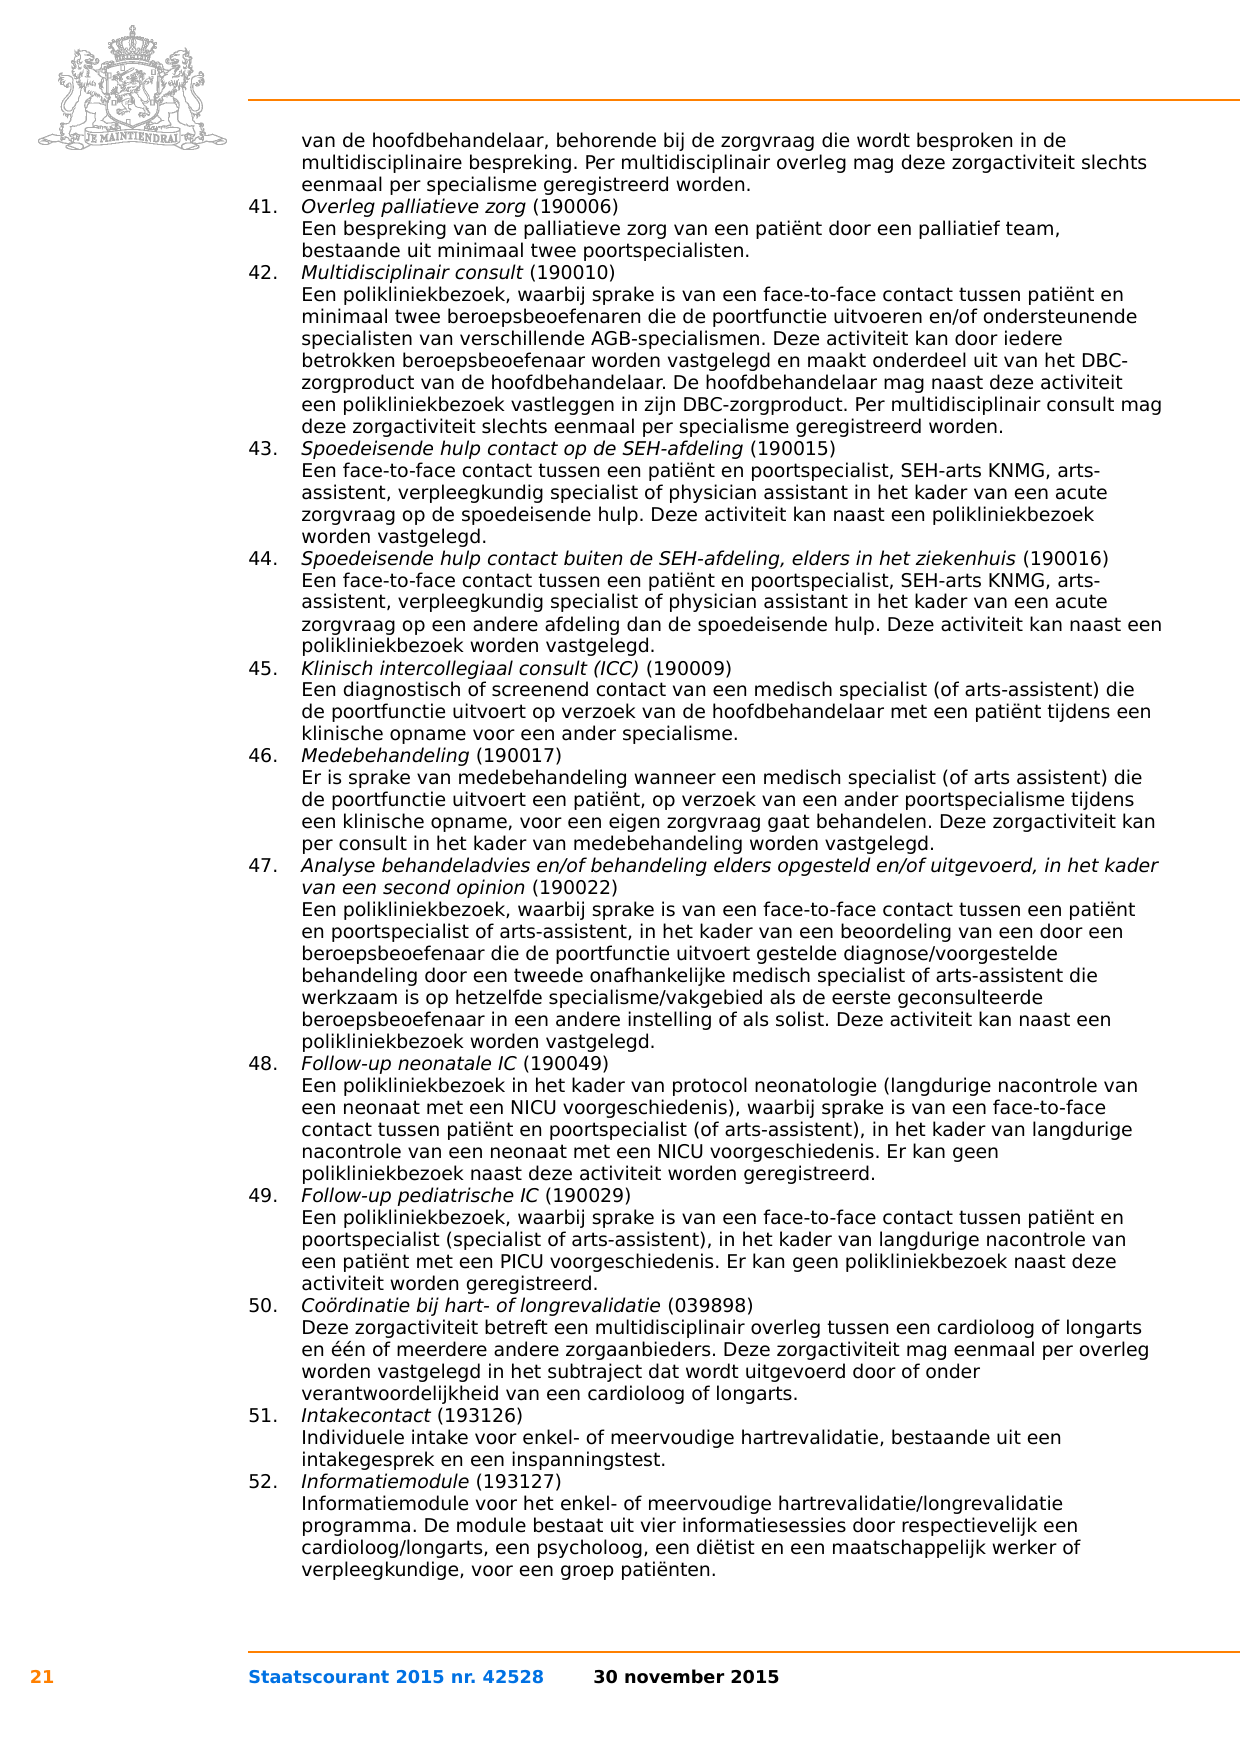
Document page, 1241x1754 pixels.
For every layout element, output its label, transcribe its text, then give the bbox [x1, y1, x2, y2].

text van de hoofdbehandelaar, behorende bij de zorgvraag die wordt besproken in de multidisciplinaire bespreking. Per multidisciplinair overleg mag deze zorgactiviteit slechts eenmaal per specialisme geregistreerd worden. [301, 130, 1163, 196]
text Een bespreking van de palliatieve zorg van een patiënt door een palliatief team, bestaande uit minimaal twee poortspecialisten. [301, 218, 1163, 262]
text Een polikliniekbezoek, waarbij sprake is van een face-to-face contact tussen patiënt en minimaal twee beroepsbeoefenaren die de poortfunctie uitvoeren en/of ondersteunende specialisten van verschillende AGB-specialismen. Deze activiteit kan door iedere betrokken beroepsbeoefenaar worden vastgelegd en maakt onderdeel uit van het DBC-zorgproduct van de hoofdbehandelaar. De hoofdbehandelaar mag naast deze activiteit een polikliniekbezoek vastleggen in zijn DBC-zorgproduct. Per multidisciplinair consult mag deze zorgactiviteit slechts eenmaal per specialisme geregistreerd worden. [301, 284, 1163, 438]
text Een face-to-face contact tussen een patiënt en poortspecialist, SEH-arts KNMG, arts-assistent, verpleegkundig specialist of physician assistant in het kader van een acute zorgvraag op de spoedeisende hulp. Deze activiteit kan naast een polikliniekbezoek worden vastgelegd. [301, 459, 1163, 547]
text 41. Overleg palliatieve zorg (190006) [248, 196, 1163, 218]
text Informatiemodule voor het enkel- of meervoudige hartrevalidatie/longrevalidatie programma. De module bestaat uit vier informatiesessies door respectievelijk een cardioloog/longarts, een psycholoog, een diëtist en een maatschappelijk werker of verpleegkundige, voor een groep patiënten. [301, 1493, 1163, 1581]
text Individuele intake voor enkel- of meervoudige hartrevalidatie, bestaande uit een intakegesprek en een inspanningstest. [301, 1427, 1163, 1471]
text Een polikliniekbezoek in het kader van protocol neonatologie (langdurige nacontrole van een neonaat met een NICU voorgeschiedenis), waarbij sprake is van een face-to-face contact tussen patiënt en poortspecialist (of arts-assistent), in het kader van langdurige nacontrole van een neonaat met een NICU voorgeschiedenis. Er kan geen polikliniekbezoek naast deze activiteit worden geregistreerd. [301, 1075, 1163, 1185]
text Deze zorgactiviteit betreft een multidisciplinair overleg tussen een cardioloog of longarts en één of meerdere andere zorgaanbieders. Deze zorgactiviteit mag eenmaal per overleg worden vastgelegd in het subtraject dat wordt uitgevoerd door of onder verantwoordelijkheid van een cardioloog of longarts. [301, 1317, 1163, 1405]
text 50. Coördinatie bij hart- of longrevalidatie (039898) [248, 1295, 1163, 1317]
picture [38, 25, 227, 150]
text 46. Medebehandeling (190017) [248, 745, 1163, 767]
text 48. Follow-up neonatale IC (190049) [248, 1053, 1163, 1075]
text Een polikliniekbezoek, waarbij sprake is van een face-to-face contact tussen patiënt en poortspecialist (specialist of arts-assistent), in het kader van langdurige nacontrole van een patiënt met een PICU voorgeschiedenis. Er kan geen polikliniekbezoek naast deze activiteit worden geregistreerd. [301, 1207, 1163, 1295]
text Een polikliniekbezoek, waarbij sprake is van een face-to-face contact tussen een patiënt en poortspecialist of arts-assistent, in het kader van een beoordeling van een door een beroepsbeoefenaar die de poortfunctie uitvoert gestelde diagnose/voorgestelde behandeling door een tweede onafhankelijke medisch specialist of arts-assistent die werkzaam is op hetzelfde specialisme/vakgebied als de eerste geconsulteerde beroepsbeoefenaar in een andere instelling of als solist. Deze activiteit kan naast een polikliniekbezoek worden vastgelegd. [301, 899, 1163, 1053]
text Een face-to-face contact tussen een patiënt en poortspecialist, SEH-arts KNMG, arts-assistent, verpleegkundig specialist of physician assistant in het kader van een acute zorgvraag op een andere afdeling dan de spoedeisende hulp. Deze activiteit kan naast een polikliniekbezoek worden vastgelegd. [301, 569, 1163, 657]
text Een diagnostisch of screenend contact van een medisch specialist (of arts-assistent) die de poortfunctie uitvoert op verzoek van de hoofdbehandelaar met een patiënt tijdens een klinische opname voor een ander specialisme. [301, 679, 1163, 745]
text 47. Analyse behandeladvies en/of behandeling elders opgesteld en/of uitgevoerd, in het kader van een second opinion (190022) [248, 855, 1163, 899]
text 43. Spoedeisende hulp contact op de SEH-afdeling (190015) [248, 438, 1163, 459]
text 51. Intakecontact (193126) [248, 1405, 1163, 1427]
text Er is sprake van medebehandeling wanneer een medisch specialist (of arts assistent) die de poortfunctie uitvoert een patiënt, op verzoek van een ander poortspecialisme tijdens een klinische opname, voor een eigen zorgvraag gaat behandelen. Deze zorgactiviteit kan per consult in het kader van medebehandeling worden vastgelegd. [301, 767, 1163, 855]
text 49. Follow-up pediatrische IC (190029) [248, 1185, 1163, 1207]
text 45. Klinisch intercollegiaal consult (ICC) (190009) [248, 657, 1163, 679]
text 52. Informatiemodule (193127) [248, 1471, 1163, 1493]
text 42. Multidisciplinair consult (190010) [248, 262, 1163, 284]
text 44. Spoedeisende hulp contact buiten de SEH-afdeling, elders in het ziekenhuis (190016) [248, 547, 1163, 569]
